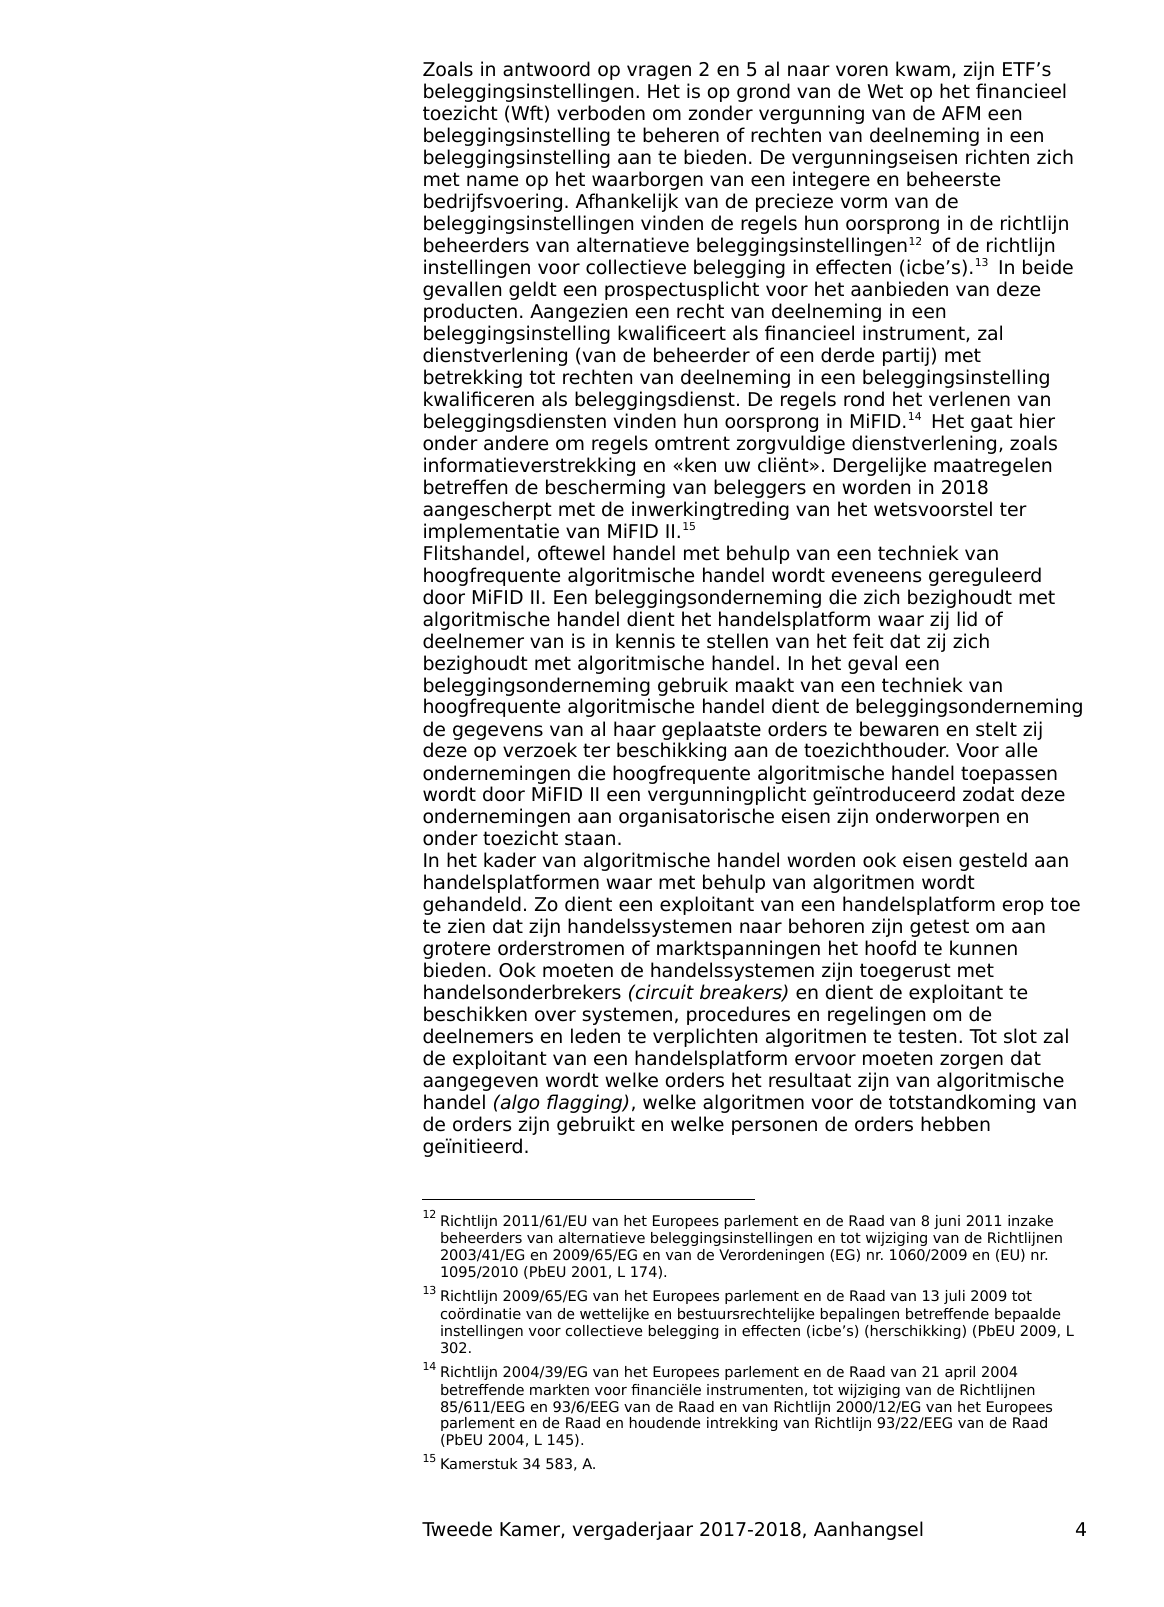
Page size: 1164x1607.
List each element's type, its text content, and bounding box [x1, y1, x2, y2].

text Kamerstuk 34 583, A. [422, 1452, 1087, 1474]
text In het kader van algoritmische handel worden ook eisen gesteld aan handelsplatformen waar met behulp van algoritmen wordt gehandeld. Zo dient een exploitant van een handelsplatform erop toe te zien dat zijn handelssystemen naar behoren zijn getest om aan grotere orderstromen of marktspanningen het hoofd te kunnen bieden. Ook moeten de handelssystemen zijn toegerust met handelsonderbrekers (circuit breakers) en dient de exploitant te beschikken over systemen, procedures en regelingen om de deelnemers en leden te verplichten algoritmen te testen. Tot slot zal de exploitant van een handelsplatform ervoor moeten zorgen dat aangegeven wordt welke orders het resultaat zijn van algoritmische handel (algo flagging), welke algoritmen voor de totstandkoming van de orders zijn gebruikt en welke personen de orders hebben geïnitieerd. [422, 850, 1087, 1158]
text Richtlijn 2009/65/EG van het Europees parlement en de Raad van 13 juli 2009 tot coördinatie van de wettelijke en bestuursrechtelijke bepalingen betreffende bepaalde instellingen voor collectieve belegging in effecten (icbe’s) (herschikking) (PbEU 2009, L 302. [422, 1284, 1087, 1357]
text Richtlijn 2004/39/EG van het Europees parlement en de Raad van 21 april 2004 betreffende markten voor financiële instrumenten, tot wijziging van de Richtlijnen 85/611/EEG en 93/6/EEG van de Raad en van Richtlijn 2000/12/EG van het Europees parlement en de Raad en houdende intrekking van Richtlijn 93/22/EEG van de Raad (PbEU 2004, L 145). [422, 1360, 1087, 1449]
text Flitshandel, oftewel handel met behulp van een techniek van hoogfrequente algoritmische handel wordt eveneens gereguleerd door MiFID II. Een beleggingsonderneming die zich bezighoudt met algoritmische handel dient het handelsplatform waar zij lid of deelnemer van is in kennis te stellen van het feit dat zij zich bezighoudt met algoritmische handel. In het geval een beleggingsonderneming gebruik maakt van een techniek van hoogfrequente algoritmische handel dient de beleggingsonderneming de gegevens van al haar geplaatste orders te bewaren en stelt zij deze op verzoek ter beschikking aan de toezichthouder. Voor alle ondernemingen die hoogfrequente algoritmische handel toepassen wordt door MiFID II een vergunningplicht geïntroduceerd zodat deze ondernemingen aan organisatorische eisen zijn onderworpen en onder toezicht staan. [422, 543, 1087, 850]
text Richtlijn 2011/61/EU van het Europees parlement en de Raad van 8 juni 2011 inzake beheerders van alternatieve beleggingsinstellingen en tot wijziging van de Richtlijnen 2003/41/EG en 2009/65/EG en van de Verordeningen (EG) nr. 1060/2009 en (EU) nr. 1095/2010 (PbEU 2001, L 174). [422, 1208, 1087, 1281]
text Zoals in antwoord op vragen 2 en 5 al naar voren kwam, zijn ETF’s beleggingsinstellingen. Het is op grond van de Wet op het financieel toezicht (Wft) verboden om zonder vergunning van de AFM een beleggingsinstelling te beheren of rechten van deelneming in een beleggingsinstelling aan te bieden. De vergunningseisen richten zich met name op het waarborgen van een integere en beheerste bedrijfsvoering. Afhankelijk van de precieze vorm van de beleggingsinstellingen vinden de regels hun oorsprong in de richtlijn beheerders van alternatieve beleggingsinstellingen of de richtlijn instellingen voor collectieve belegging in effecten (icbe’s). In beide gevallen geldt een prospectusplicht voor het aanbieden van deze producten. Aangezien een recht van deelneming in een beleggingsinstelling kwalificeert als financieel instrument, zal dienstverlening (van de beheerder of een derde partij) met betrekking tot rechten van deelneming in een beleggingsinstelling kwalificeren als beleggingsdienst. De regels rond het verlenen van beleggingsdiensten vinden hun oorsprong in MiFID. Het gaat hier onder andere om regels omtrent zorgvuldige dienstverlening, zoals informatieverstrekking en «ken uw cliënt». Dergelijke maatregelen betreffen de bescherming van beleggers en worden in 2018 aangescherpt met de inwerkingtreding van het wetsvoorstel ter implementatie van MiFID II. [422, 59, 1087, 543]
